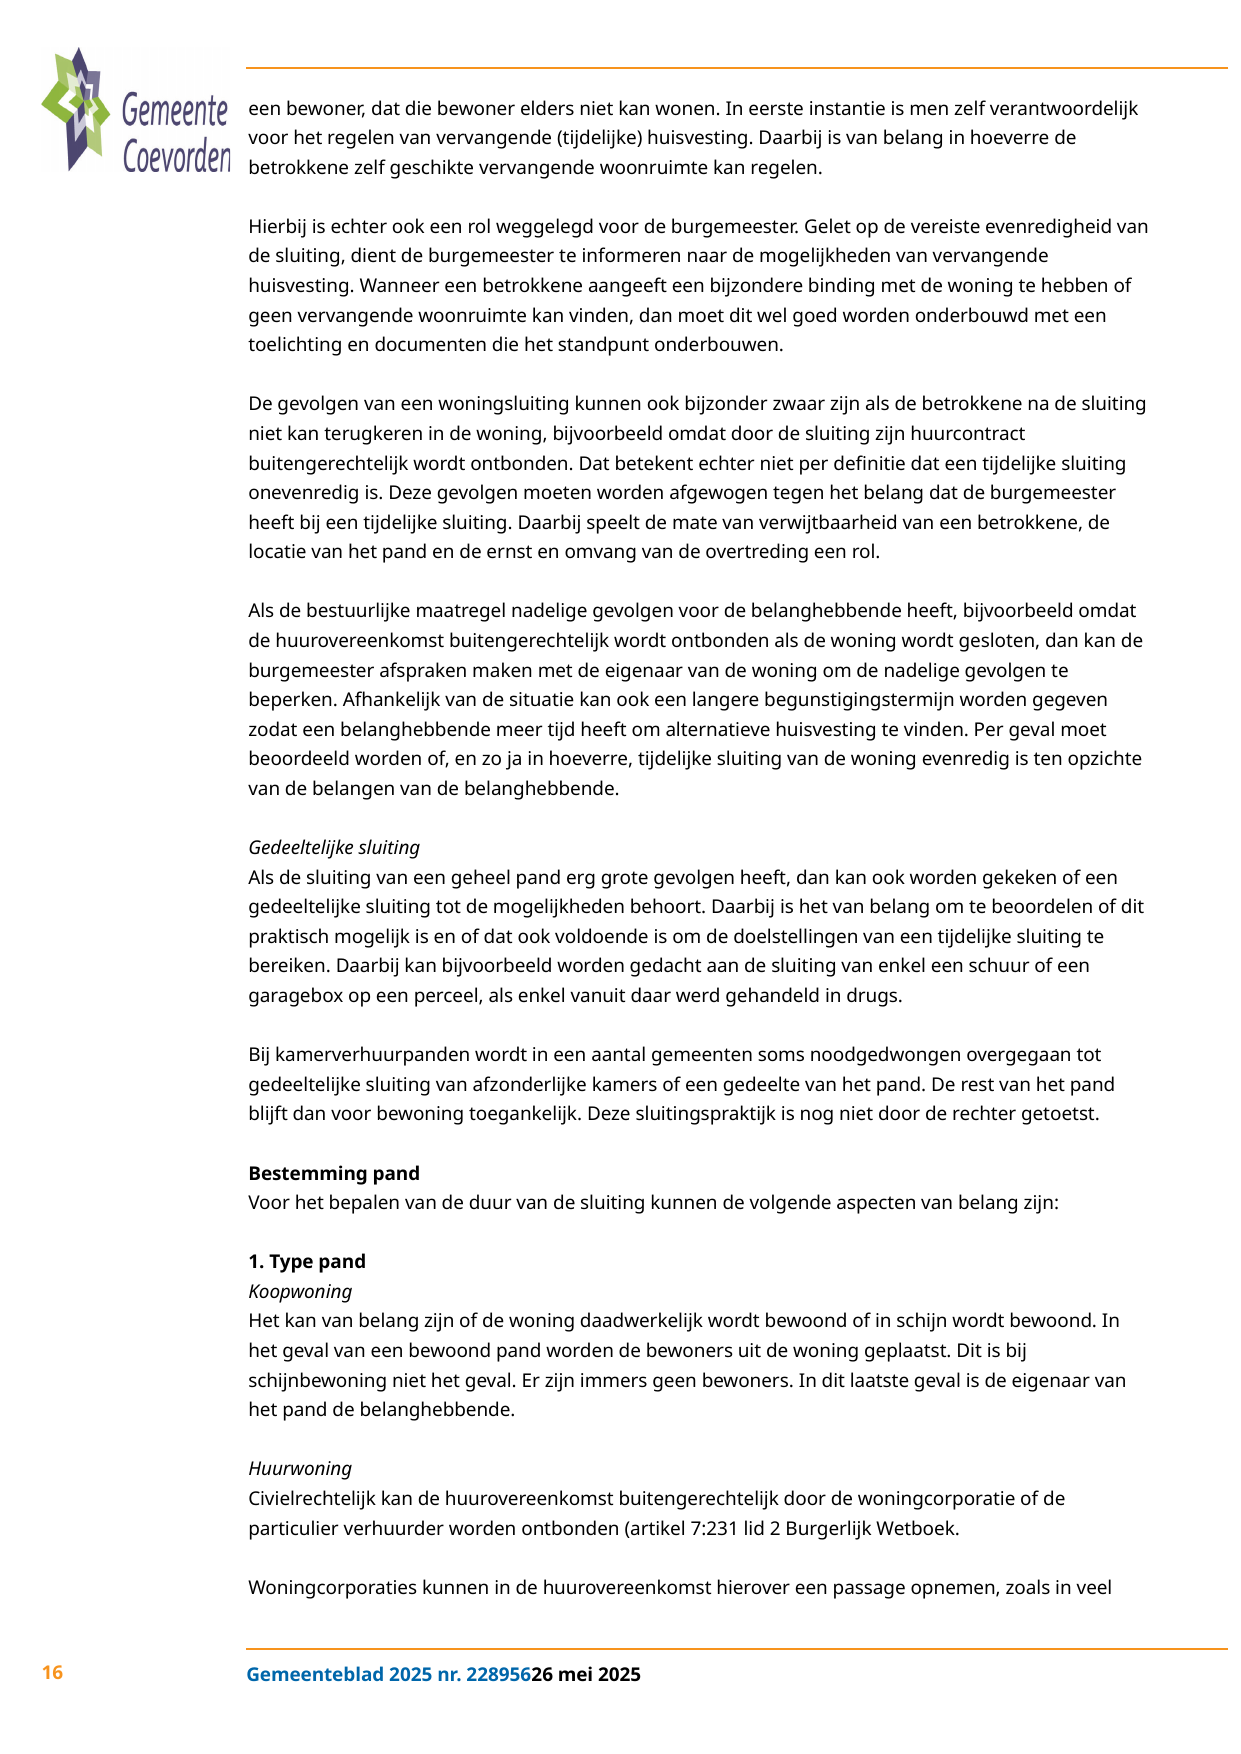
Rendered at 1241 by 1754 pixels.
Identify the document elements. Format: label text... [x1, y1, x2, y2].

text Koopwoning [248, 1278, 1152, 1304]
text Voor het bepalen van de duur van de sluiting kunnen de volgende aspecten van belang zijn: [248, 1189, 1152, 1215]
text Gedeeltelijke sluiting [248, 834, 1152, 860]
text Het kan van belang zijn of de woning daadwerkelijk wordt bewoond of in schijn wordt bewoond. In het geval van een bewoond pand worden de bewoners uit de woning geplaatst. Dit is bij schijnbewoning niet het geval. Er zijn immers geen bewoners. In dit laatste geval is de eigenaar van het pand de belanghebbende. [248, 1308, 1152, 1422]
text Civielrechtelijk kan de huurovereenkomst buitengerechtelijk door de woningcorporatie of de particulier verhuurder worden ontbonden (artikel 7:231 lid 2 Burgerlijk Wetboek. [248, 1485, 1152, 1541]
text een bewoner, dat die bewoner elders niet kan wonen. In eerste instantie is men zelf verantwoordelijk voor het regelen van vervangende (tijdelijke) huisvesting. Daarbij is van belang in hoeverre de betrokkene zelf geschikte vervangende woonruimte kan regelen. [248, 95, 1152, 180]
text Bij kamerverhuurpanden wordt in een aantal gemeenten soms noodgedwongen overgegaan tot gedeeltelijke sluiting van afzonderlijke kamers of een gedeelte van het pand. De rest van het pand blijft dan voor bewoning toegankelijk. Deze sluitingspraktijk is nog niet door de rechter getoetst. [248, 1041, 1152, 1126]
text Als de sluiting van een geheel pand erg grote gevolgen heeft, dan kan ook worden gekeken of een gedeeltelijke sluiting tot de mogelijkheden behoort. Daarbij is het van belang om te beoordelen of dit praktisch mogelijk is en of dat ook voldoende is om de doelstellingen van een tijdelijke sluiting te bereiken. Daarbij kan bijvoorbeeld worden gedacht aan de sluiting van enkel een schuur of een garagebox op een perceel, als enkel vanuit daar werd gehandeld in drugs. [248, 864, 1152, 1008]
text De gevolgen van een woningsluiting kunnen ook bijzonder zwaar zijn als de betrokkene na de sluiting niet kan terugkeren in de woning, bijvoorbeeld omdat door de sluiting zijn huurcontract buitengerechtelijk wordt ontbonden. Dat betekent echter niet per definitie dat een tijdelijke sluiting onevenredig is. Deze gevolgen moeten worden afgewogen tegen het belang dat de burgemeester heeft bij een tijdelijke sluiting. Daarbij speelt de mate van verwijtbaarheid van een betrokkene, de locatie van het pand en de ernst en omvang van de overtreding een rol. [248, 391, 1152, 564]
picture [41, 47, 231, 172]
text Huurwoning [248, 1456, 1152, 1481]
text Woningcorporaties kunnen in de huurovereenkomst hierover een passage opnemen, zoals in veel [248, 1574, 1152, 1600]
text Bestemming pand [248, 1160, 1152, 1186]
text 1. Type pand [248, 1248, 1152, 1274]
text Als de bestuurlijke maatregel nadelige gevolgen voor de belanghebbende heeft, bijvoorbeeld omdat de huurovereenkomst buitengerechtelijk wordt ontbonden als de woning wordt gesloten, dan kan de burgemeester afspraken maken met de eigenaar van de woning om de nadelige gevolgen te beperken. Afhankelijk van de situatie kan ook een langere begunstigingstermijn worden gegeven zodat een belanghebbende meer tijd heeft om alternatieve huisvesting te vinden. Per geval moet beoordeeld worden of, en zo ja in hoeverre, tijdelijke sluiting van de woning evenredig is ten opzichte van de belangen van de belanghebbende. [248, 598, 1152, 801]
text Hierbij is echter ook een rol weggelegd voor de burgemeester. Gelet op de vereiste evenredigheid van de sluiting, dient de burgemeester te informeren naar de mogelijkheden van vervangende huisvesting. Wanneer een betrokkene aangeeft een bijzondere binding met de woning te hebben of geen vervangende woonruimte kan vinden, dan moet dit wel goed worden onderbouwd met een toelichting en documenten die het standpunt onderbouwen. [248, 213, 1152, 357]
